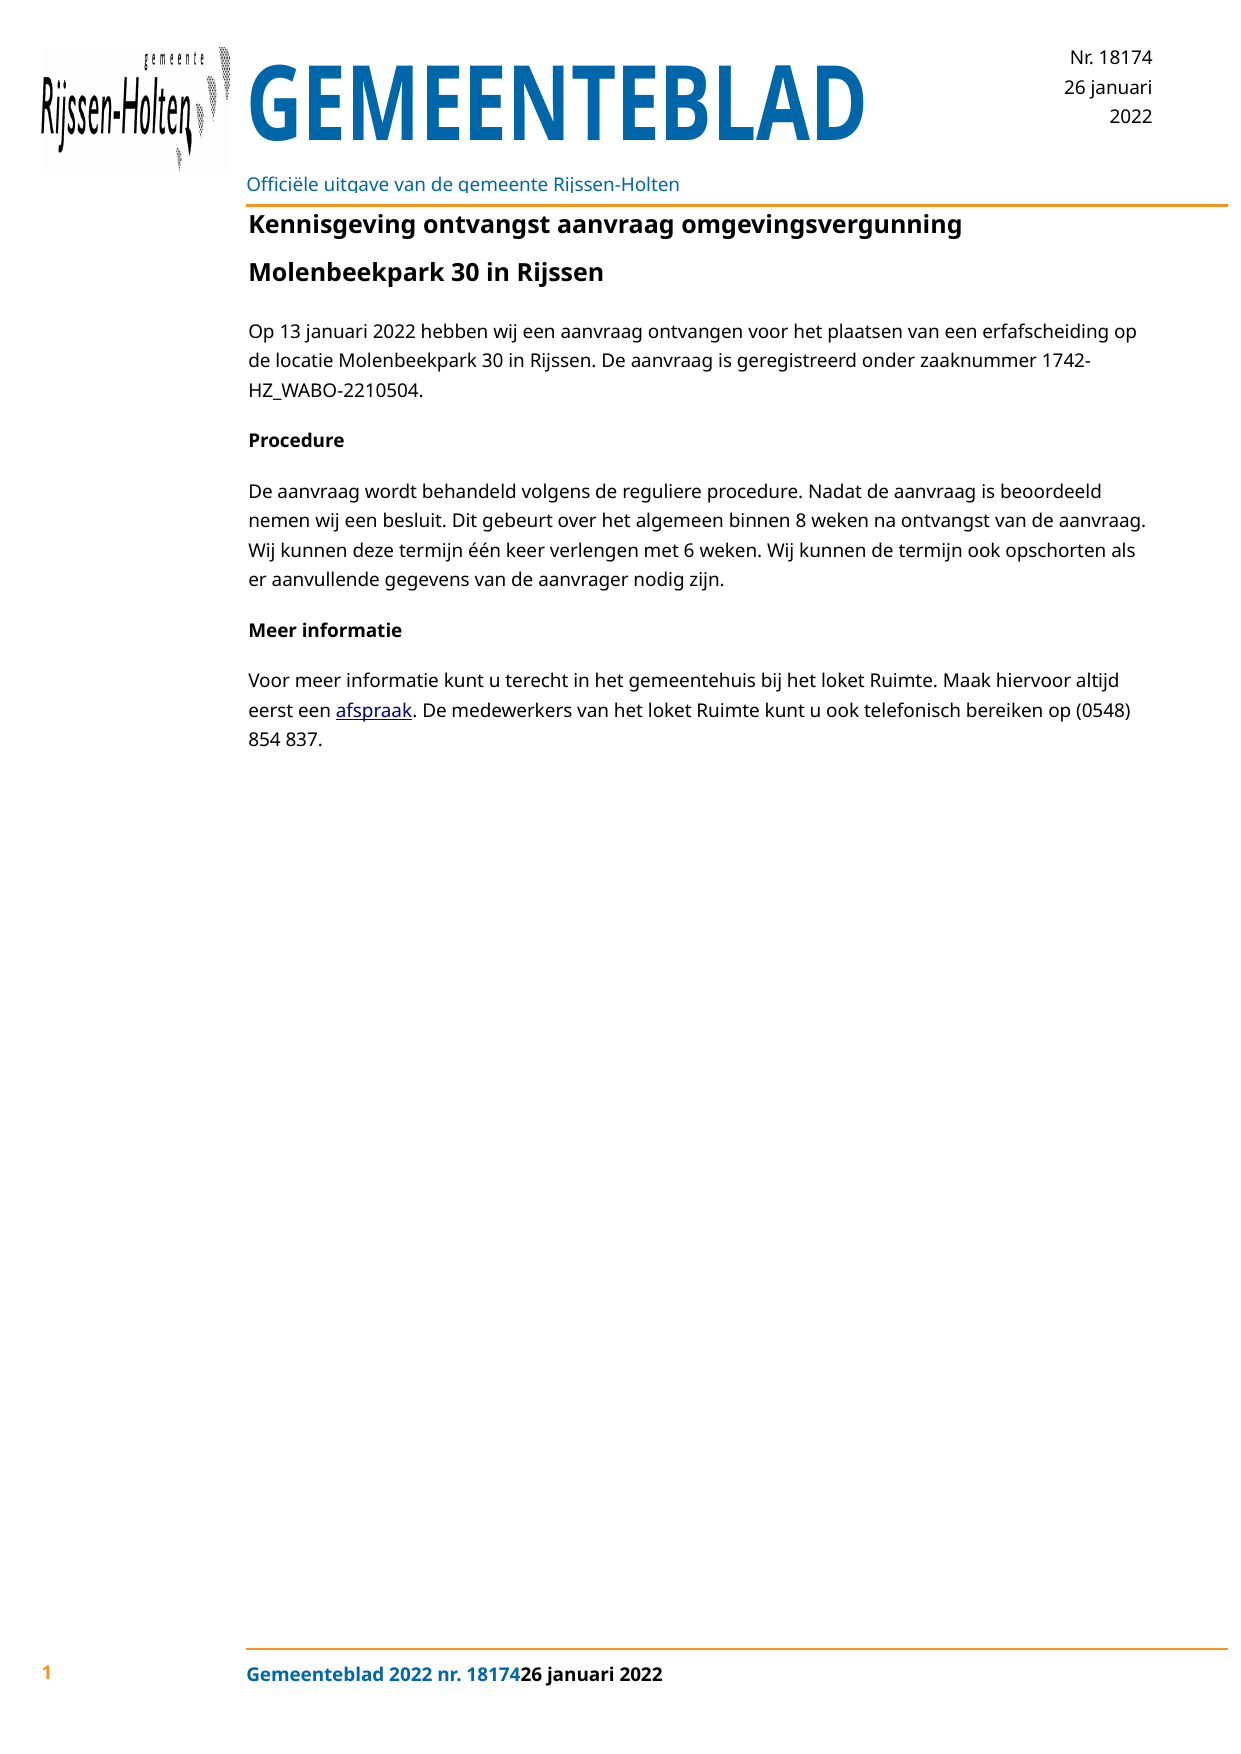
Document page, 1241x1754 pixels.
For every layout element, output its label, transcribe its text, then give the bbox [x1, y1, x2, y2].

text Kennisgeving ontvangst aanvraag omgevingsvergunning Molenbeekpark 30 in Rijssen [248, 207, 1152, 288]
text Voor meer informatie kunt u terecht in het gemeentehuis bij het loket Ruimte. Maak hiervoor altijd eerst een afspraak. De medewerkers van het loket Ruimte kunt u ook telefonisch bereiken op (0548) 854 837. [248, 667, 1152, 752]
text De aanvraag wordt behandeld volgens de reguliere procedure. Nadat de aanvraag is beoordeeld nemen wij een besluit. Dit gebeurt over het algemeen binnen 8 weken na ontvangst van de aanvraag. Wij kunnen deze termijn één keer verlengen met 6 weken. Wij kunnen de termijn ook opschorten als er aanvullende gegevens van de aanvrager nodig zijn. [248, 478, 1152, 592]
text Meer informatie [248, 617, 1152, 643]
text Op 13 januari 2022 hebben wij een aanvraag ontvangen voor het plaatsen van een erfafscheiding op de locatie Molenbeekpark 30 in Rijssen. De aanvraag is geregistreerd onder zaaknummer 1742-HZ_WABO-2210504. [248, 318, 1152, 403]
picture [41, 47, 231, 172]
text Procedure [248, 427, 1152, 453]
